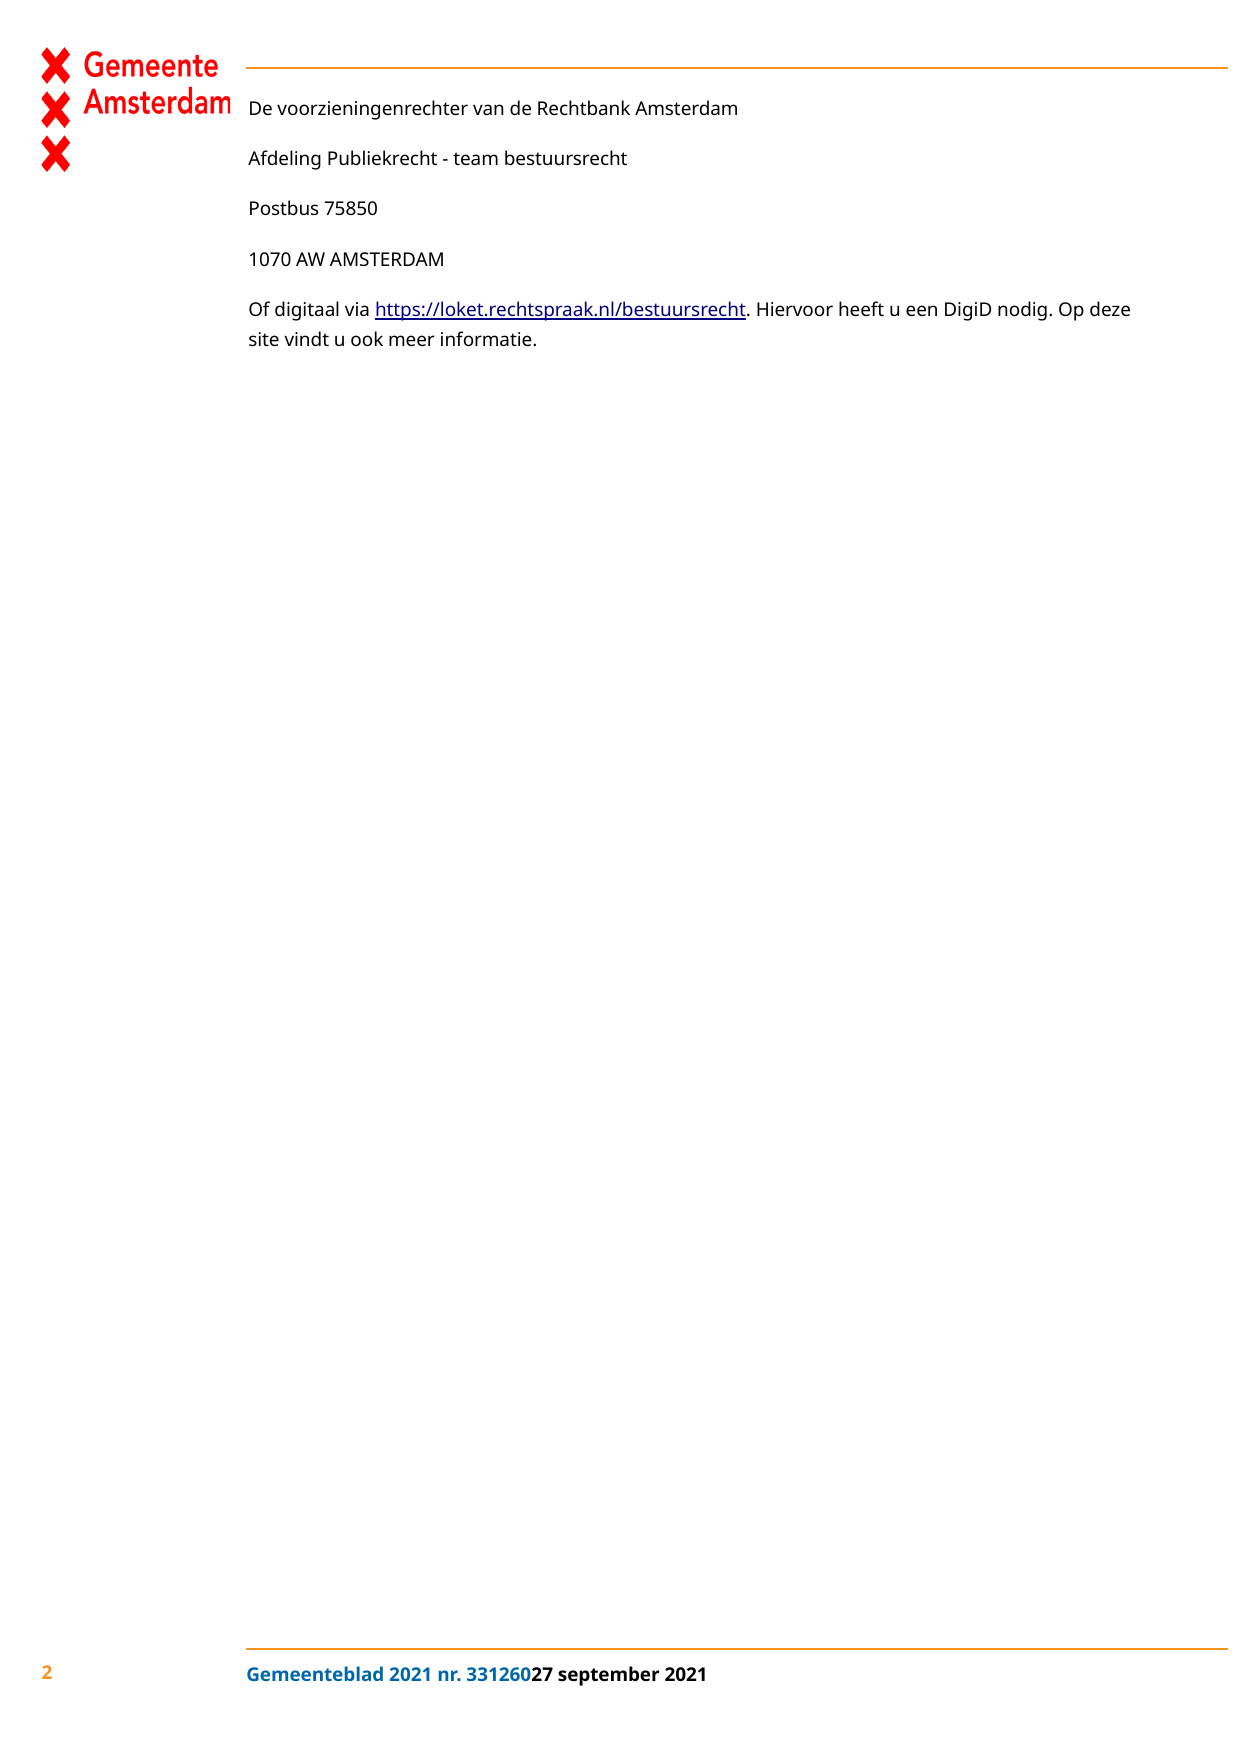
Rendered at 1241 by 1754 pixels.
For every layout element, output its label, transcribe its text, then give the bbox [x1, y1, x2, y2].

text Of digitaal via https://loket.rechtspraak.nl/bestuursrecht. Hiervoor heeft u een DigiD nodig. Op deze site vindt u ook meer informatie. [248, 296, 1152, 352]
text Afdeling Publiekrecht - team bestuursrecht [248, 145, 1152, 171]
text Postbus 75850 [248, 196, 1152, 221]
picture [41, 47, 231, 172]
text De voorzieningenrechter van de Rechtbank Amsterdam [248, 95, 1152, 121]
text 1070 AW AMSTERDAM [248, 246, 1152, 272]
